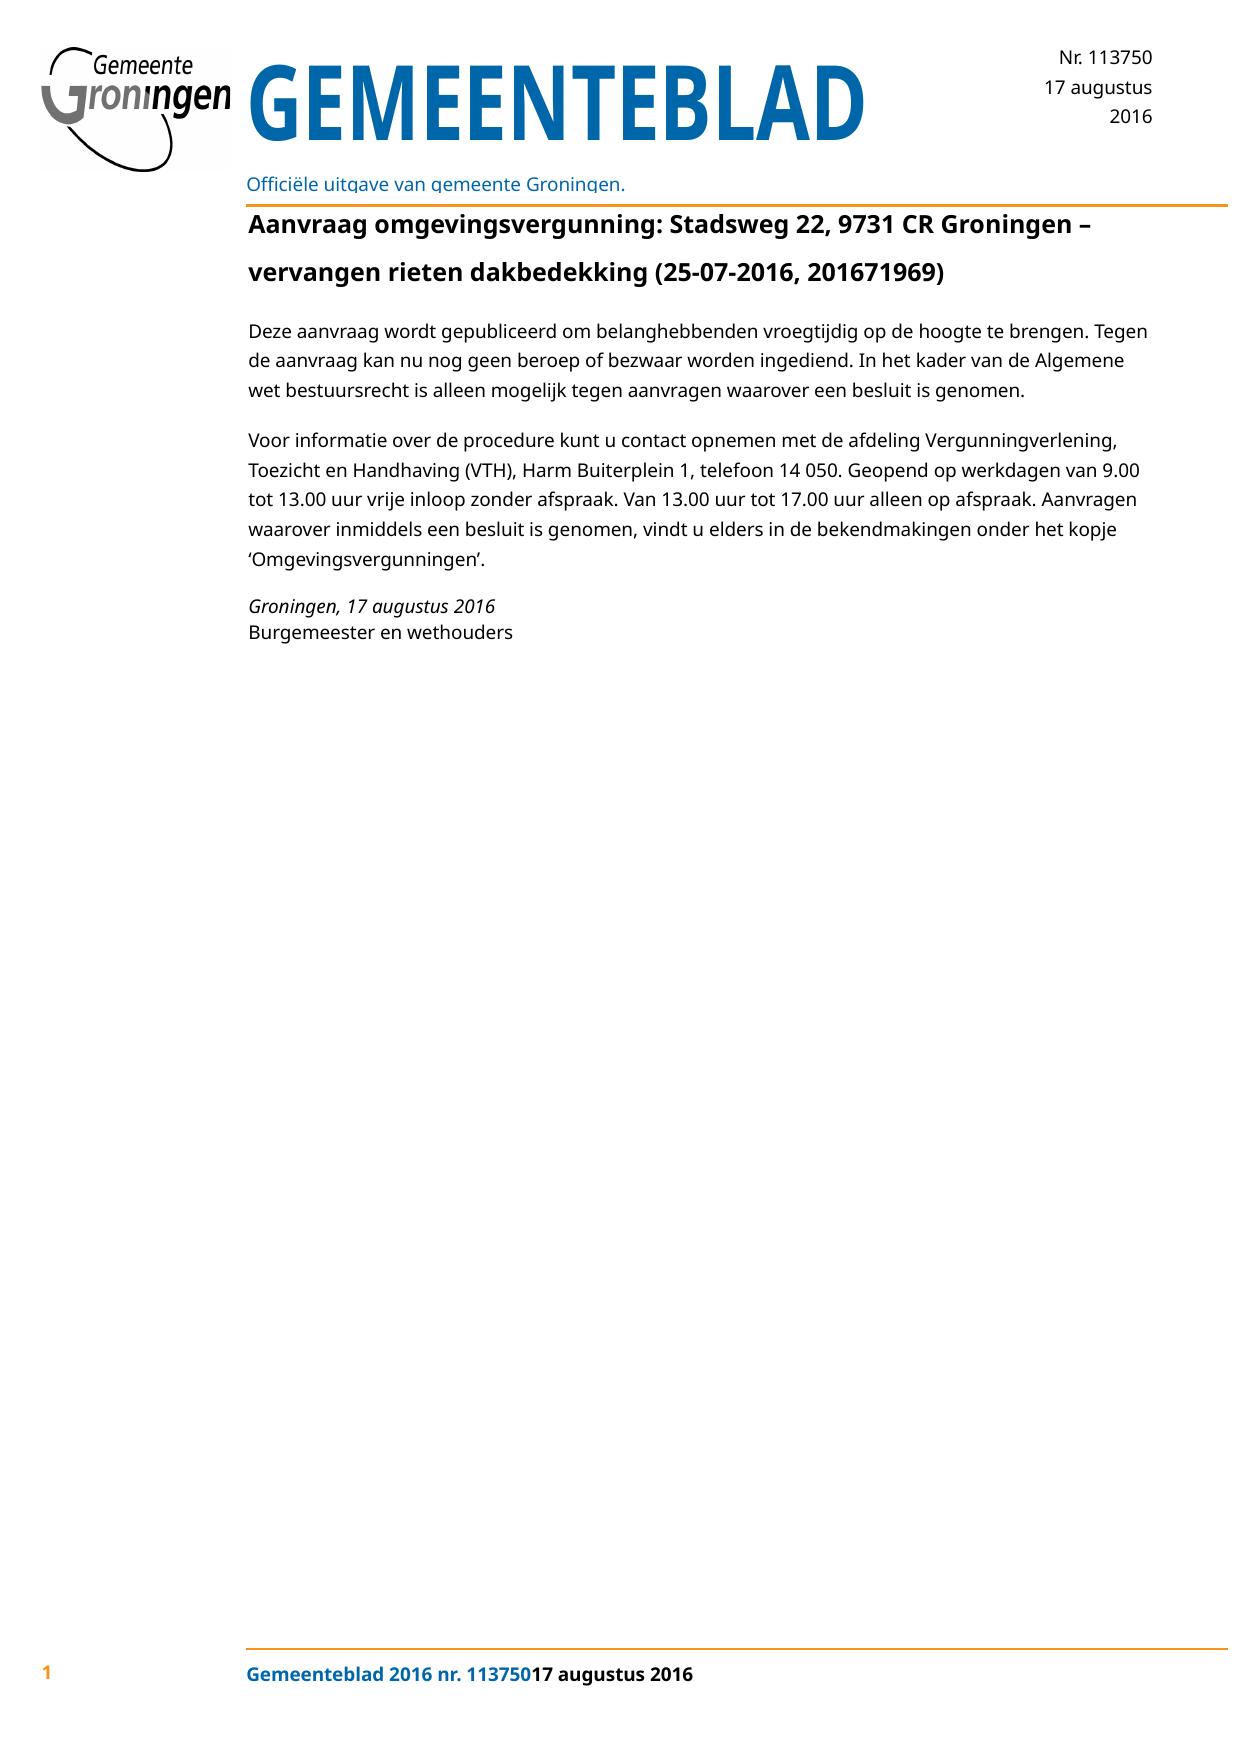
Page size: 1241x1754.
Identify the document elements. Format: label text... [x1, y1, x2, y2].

text Deze aanvraag wordt gepubliceerd om belanghebbenden vroegtijdig op de hoogte te brengen. Tegen de aanvraag kan nu nog geen beroep of bezwaar worden ingediend. In het kader van de Algemene wet bestuursrecht is alleen mogelijk tegen aanvragen waarover een besluit is genomen. [248, 318, 1152, 403]
picture [41, 47, 231, 172]
text Aanvraag omgevingsvergunning: Stadsweg 22, 9731 CR Groningen – vervangen rieten dakbedekking (25-07-2016, 201671969) [248, 207, 1152, 288]
text Burgemeester en wethouders [248, 619, 1152, 645]
text Voor informatie over de procedure kunt u contact opnemen met de afdeling Vergunningverlening, Toezicht en Handhaving (VTH), Harm Buiterplein 1, telefoon 14 050. Geopend op werkdagen van 9.00 tot 13.00 uur vrije inloop zonder afspraak. Van 13.00 uur tot 17.00 uur alleen op afspraak. Aanvragen waarover inmiddels een besluit is genomen, vindt u elders in de bekendmakingen onder het kopje ‘Omgevingsvergunningen’. [248, 427, 1152, 572]
text Groningen, 17 augustus 2016 [248, 594, 1152, 619]
